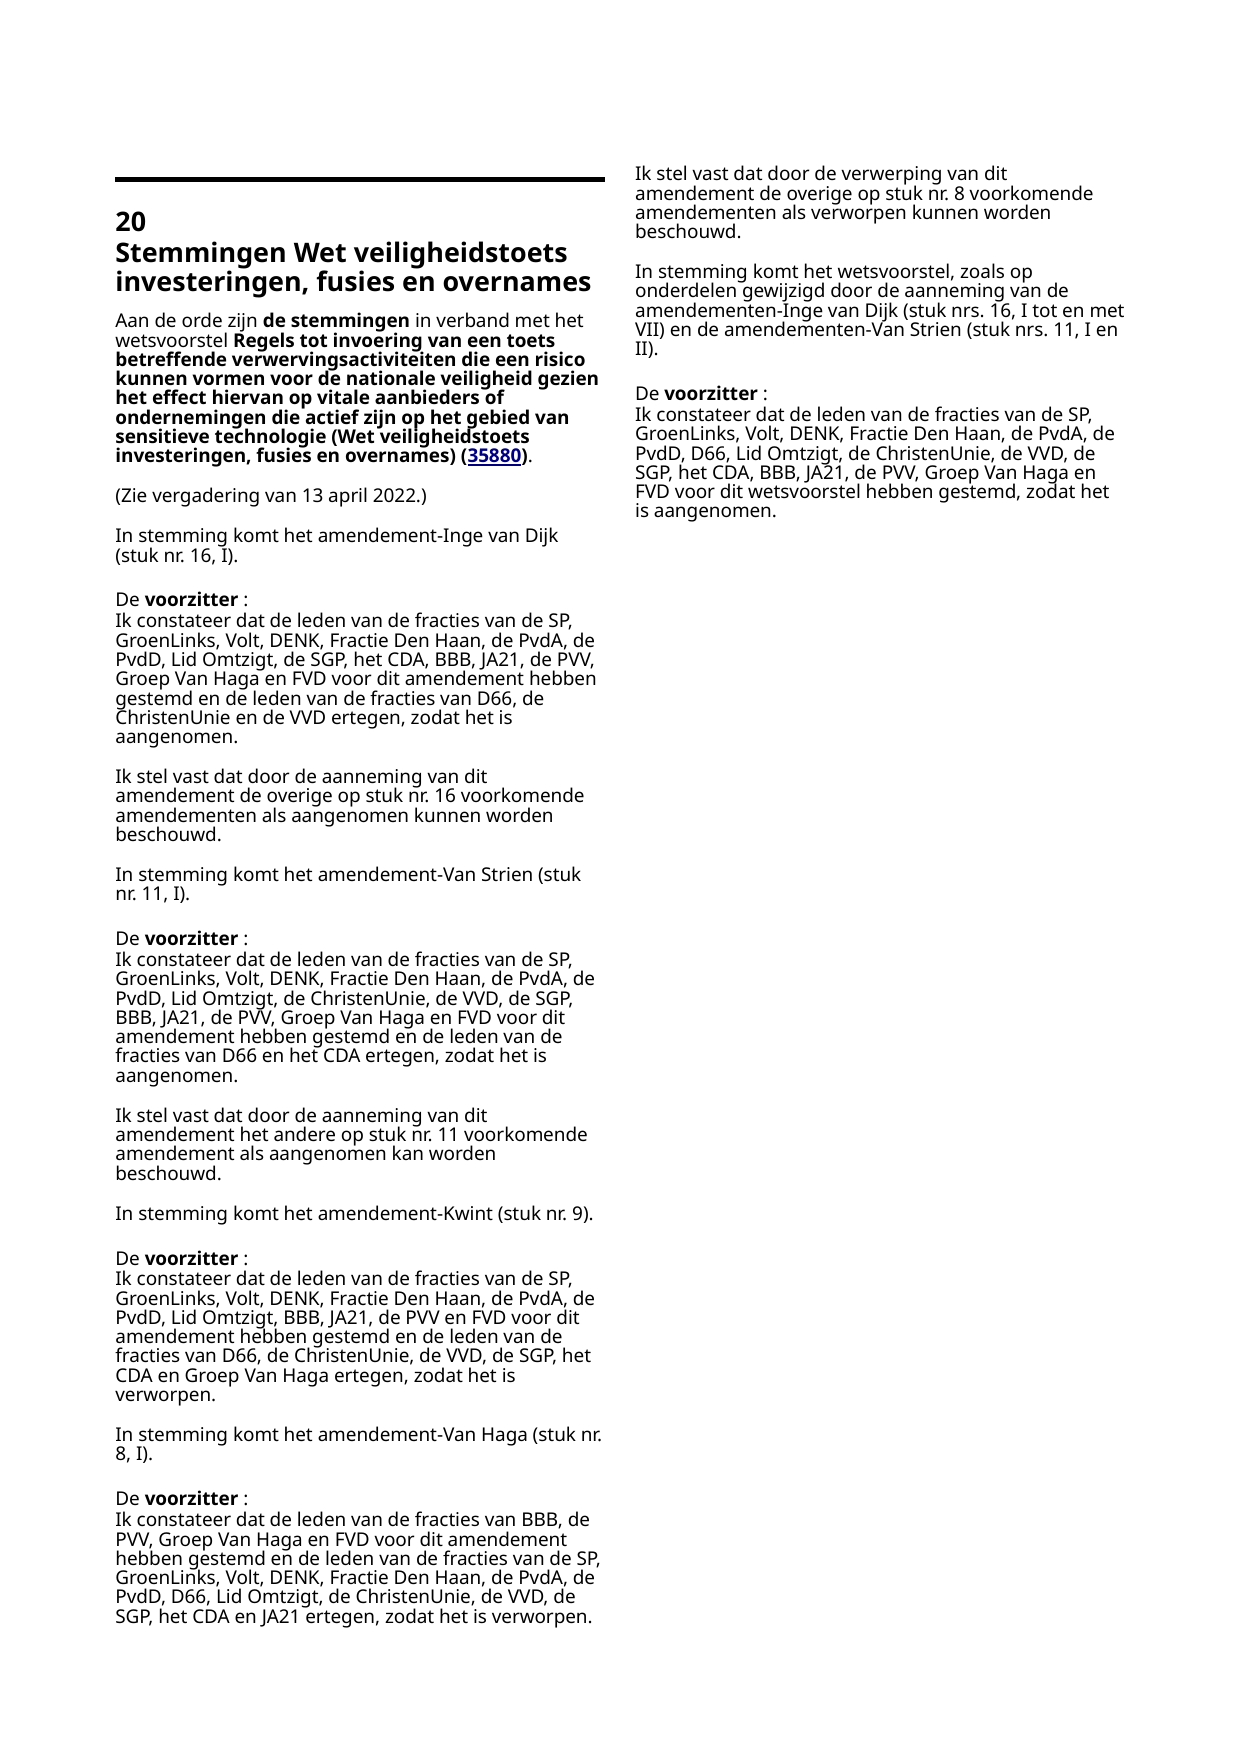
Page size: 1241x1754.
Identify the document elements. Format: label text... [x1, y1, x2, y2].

text De voorzitter : [635, 380, 1125, 406]
text In stemming komt het wetsvoorstel, zoals op onderdelen gewijzigd door de aanneming van de amendementen-Inge van Dijk (stuk nrs. 16, I tot en met VII) en de amendementen-Van Strien (stuk nrs. 11, I en II). [635, 263, 1125, 359]
text Stemmingen Wet veiligheidstoets investeringen, fusies en overnames [115, 239, 605, 312]
text Aan de orde zijn de stemmingen in verband met het wetsvoorstel Regels tot invoering van een toets betreffende verwervingsactiviteiten die een risico kunnen vormen voor de nationale veiligheid gezien het effect hiervan op vitale aanbieders of ondernemingen die actief zijn op het gebied van sensitieve technologie (Wet veiligheidstoets investeringen, fusies en overnames) (35880). [115, 312, 605, 466]
text Ik constateer dat de leden van de fracties van de SP, GroenLinks, Volt, DENK, Fractie Den Haan, de PvdA, de PvdD, Lid Omtzigt, de SGP, het CDA, BBB, JA21, de PVV, Groep Van Haga en FVD voor dit amendement hebben gestemd en de leden van de fracties van D66, de ChristenUnie en de VVD ertegen, zodat het is aangenomen. [115, 612, 605, 747]
text Ik stel vast dat door de aanneming van dit amendement de overige op stuk nr. 16 voorkomende amendementen als aangenomen kunnen worden beschouwd. [115, 768, 605, 845]
text Ik stel vast dat door de verwerping van dit amendement de overige op stuk nr. 8 voorkomende amendementen als verworpen kunnen worden beschouwd. [635, 165, 1125, 242]
text De voorzitter : [115, 1245, 605, 1270]
text In stemming komt het amendement-Inge van Dijk (stuk nr. 16, I). [115, 527, 605, 566]
text De voorzitter : [115, 1486, 605, 1511]
text Ik constateer dat de leden van de fracties van de SP, GroenLinks, Volt, DENK, Fractie Den Haan, de PvdA, de PvdD, Lid Omtzigt, de ChristenUnie, de VVD, de SGP, BBB, JA21, de PVV, Groep Van Haga en FVD voor dit amendement hebben gestemd en de leden van de fracties van D66 en het CDA ertegen, zodat het is aangenomen. [115, 951, 605, 1086]
text 20 [115, 203, 605, 239]
text Ik constateer dat de leden van de fracties van de SP, GroenLinks, Volt, DENK, Fractie Den Haan, de PvdA, de PvdD, D66, Lid Omtzigt, de ChristenUnie, de VVD, de SGP, het CDA, BBB, JA21, de PVV, Groep Van Haga en FVD voor dit wetsvoorstel hebben gestemd, zodat het is aangenomen. [635, 406, 1125, 522]
text In stemming komt het amendement-Kwint (stuk nr. 9). [115, 1204, 605, 1224]
text Ik stel vast dat door de aanneming van dit amendement het andere op stuk nr. 11 voorkomende amendement als aangenomen kan worden beschouwd. [115, 1107, 605, 1184]
text Ik constateer dat de leden van de fracties van de SP, GroenLinks, Volt, DENK, Fractie Den Haan, de PvdA, de PvdD, Lid Omtzigt, BBB, JA21, de PVV en FVD voor dit amendement hebben gestemd en de leden van de fracties van D66, de ChristenUnie, de VVD, de SGP, het CDA en Groep Van Haga ertegen, zodat het is verworpen. [115, 1270, 605, 1405]
text In stemming komt het amendement-Van Strien (stuk nr. 11, I). [115, 866, 605, 904]
text Ik constateer dat de leden van de fracties van BBB, de PVV, Groep Van Haga en FVD voor dit amendement hebben gestemd en de leden van de fracties van de SP, GroenLinks, Volt, DENK, Fractie Den Haan, de PvdA, de PvdD, D66, Lid Omtzigt, de ChristenUnie, de VVD, de SGP, het CDA en JA21 ertegen, zodat het is verworpen. [115, 1511, 605, 1627]
text (Zie vergadering van 13 april 2022.) [115, 487, 605, 506]
text De voorzitter : [115, 925, 605, 951]
text In stemming komt het amendement-Van Haga (stuk nr. 8, I). [115, 1426, 605, 1465]
text De voorzitter : [115, 587, 605, 612]
